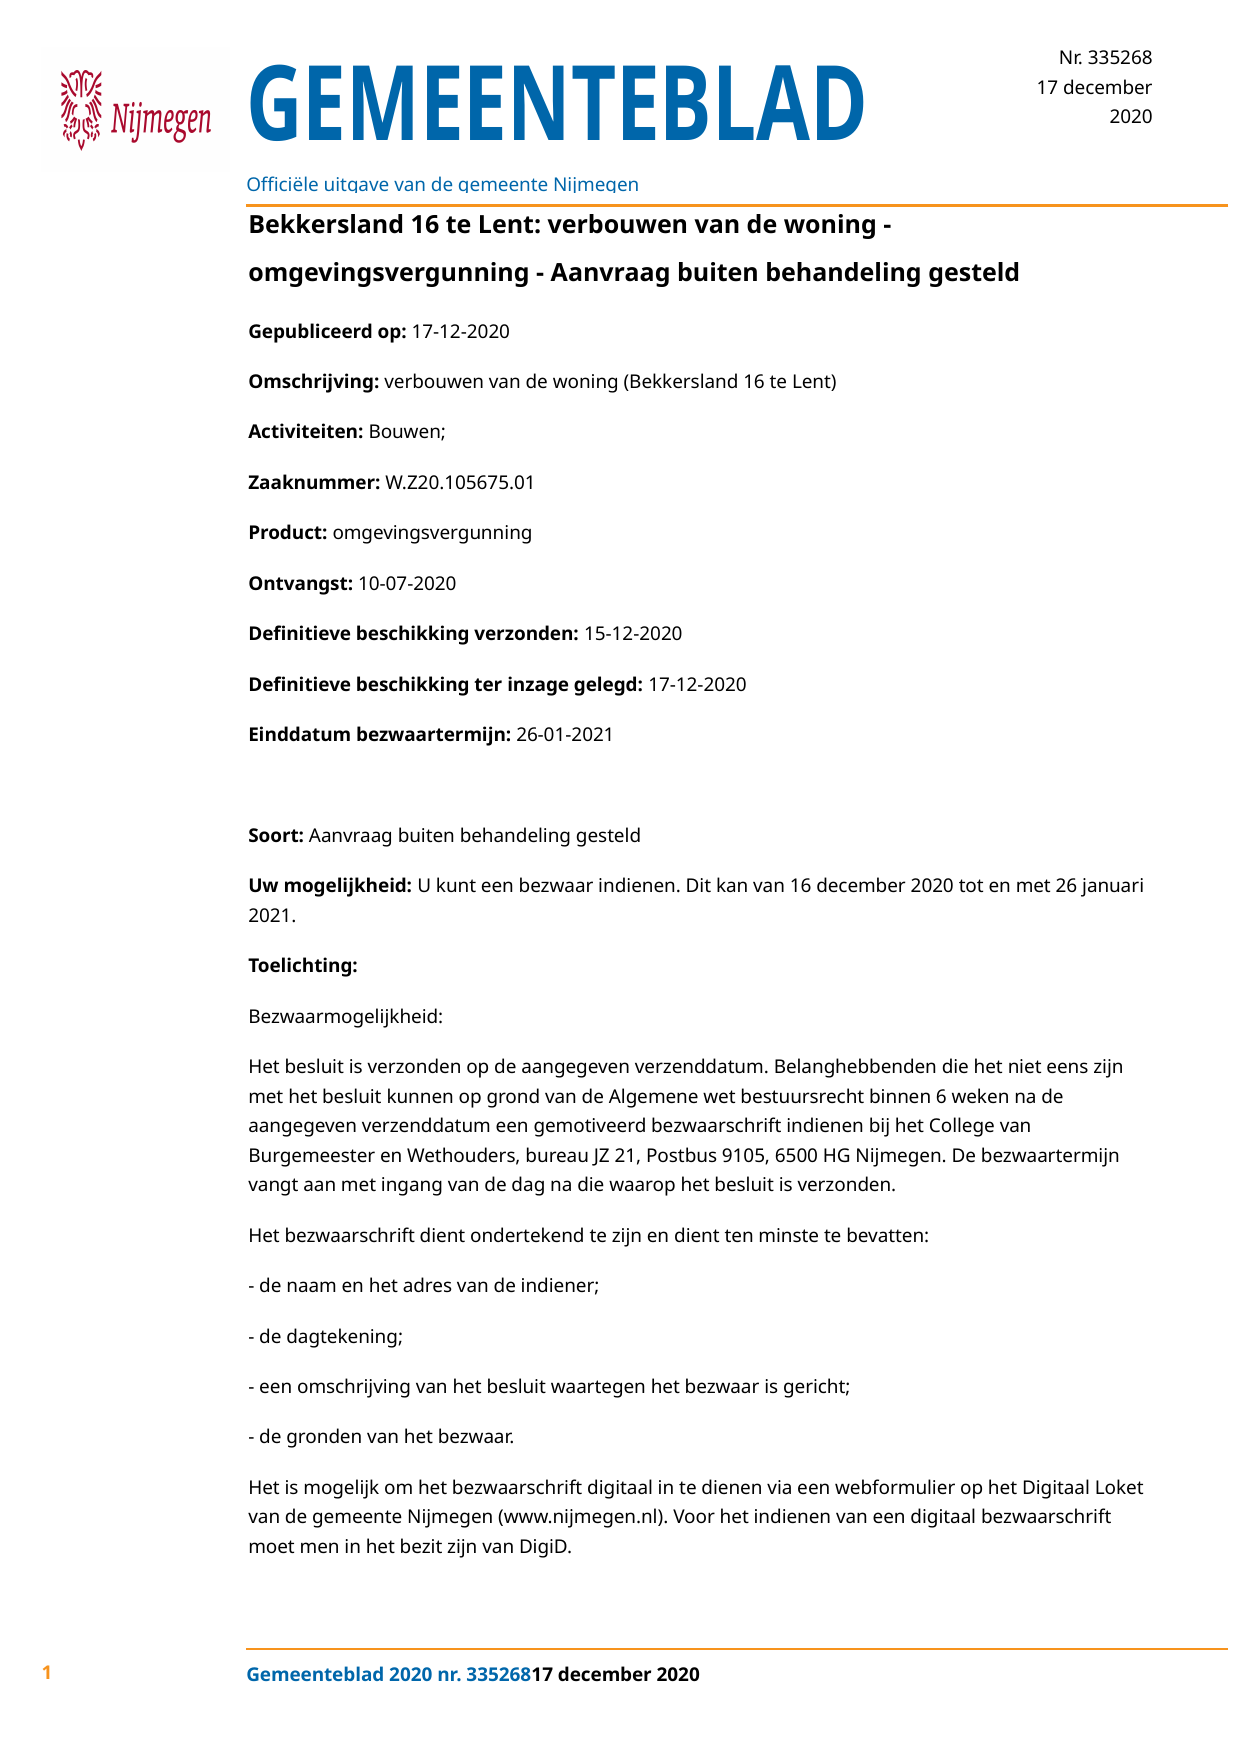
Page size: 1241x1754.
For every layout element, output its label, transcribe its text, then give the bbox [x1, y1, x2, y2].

text Het is mogelijk om het bezwaarschrift digitaal in te dienen via een webformulier op het Digitaal Loket van de gemeente Nijmegen (www.nijmegen.nl). Voor het indienen van een digitaal bezwaarschrift moet men in het bezit zijn van DigiD. [248, 1474, 1152, 1559]
text Zaaknummer: W.Z20.105675.01 [248, 469, 1152, 495]
text - de gronden van het bezwaar. [248, 1424, 1152, 1449]
text Uw mogelijkheid: U kunt een bezwaar indienen. Dit kan van 16 december 2020 tot en met 26 januari 2021. [248, 872, 1152, 928]
text Gepubliceerd op: 17-12-2020 [248, 318, 1152, 344]
text Omschrijving: verbouwen van de woning (Bekkersland 16 te Lent) [248, 368, 1152, 394]
text Toelichting: [248, 952, 1152, 978]
text Bekkersland 16 te Lent: verbouwen van de woning - omgevingsvergunning - Aanvraag buiten behandeling gesteld [248, 207, 1152, 288]
text Het bezwaarschrift dient ondertekend te zijn en dient ten minste te bevatten: [248, 1222, 1152, 1248]
text - een omschrijving van het besluit waartegen het bezwaar is gericht; [248, 1373, 1152, 1399]
text Het besluit is verzonden op de aangegeven verzenddatum. Belanghebbenden die het niet eens zijn met het besluit kunnen op grond van de Algemene wet bestuursrecht binnen 6 weken na de aangegeven verzenddatum een gemotiveerd bezwaarschrift indienen bij het College van Burgemeester en Wethouders, bureau JZ 21, Postbus 9105, 6500 HG Nijmegen. De bezwaartermijn vangt aan met ingang van de dag na die waarop het besluit is verzonden. [248, 1053, 1152, 1197]
text Soort: Aanvraag buiten behandeling gesteld [248, 822, 1152, 848]
text Activiteiten: Bouwen; [248, 419, 1152, 444]
text Definitieve beschikking ter inzage gelegd: 17-12-2020 [248, 671, 1152, 697]
text Einddatum bezwaartermijn: 26-01-2021 [248, 721, 1152, 747]
text Bezwaarmogelijkheid: [248, 1003, 1152, 1029]
text Ontvangst: 10-07-2020 [248, 570, 1152, 596]
text Product: omgevingsvergunning [248, 519, 1152, 545]
picture [41, 47, 231, 172]
text Definitieve beschikking verzonden: 15-12-2020 [248, 620, 1152, 646]
text - de naam en het adres van de indiener; [248, 1272, 1152, 1298]
text - de dagtekening; [248, 1323, 1152, 1349]
